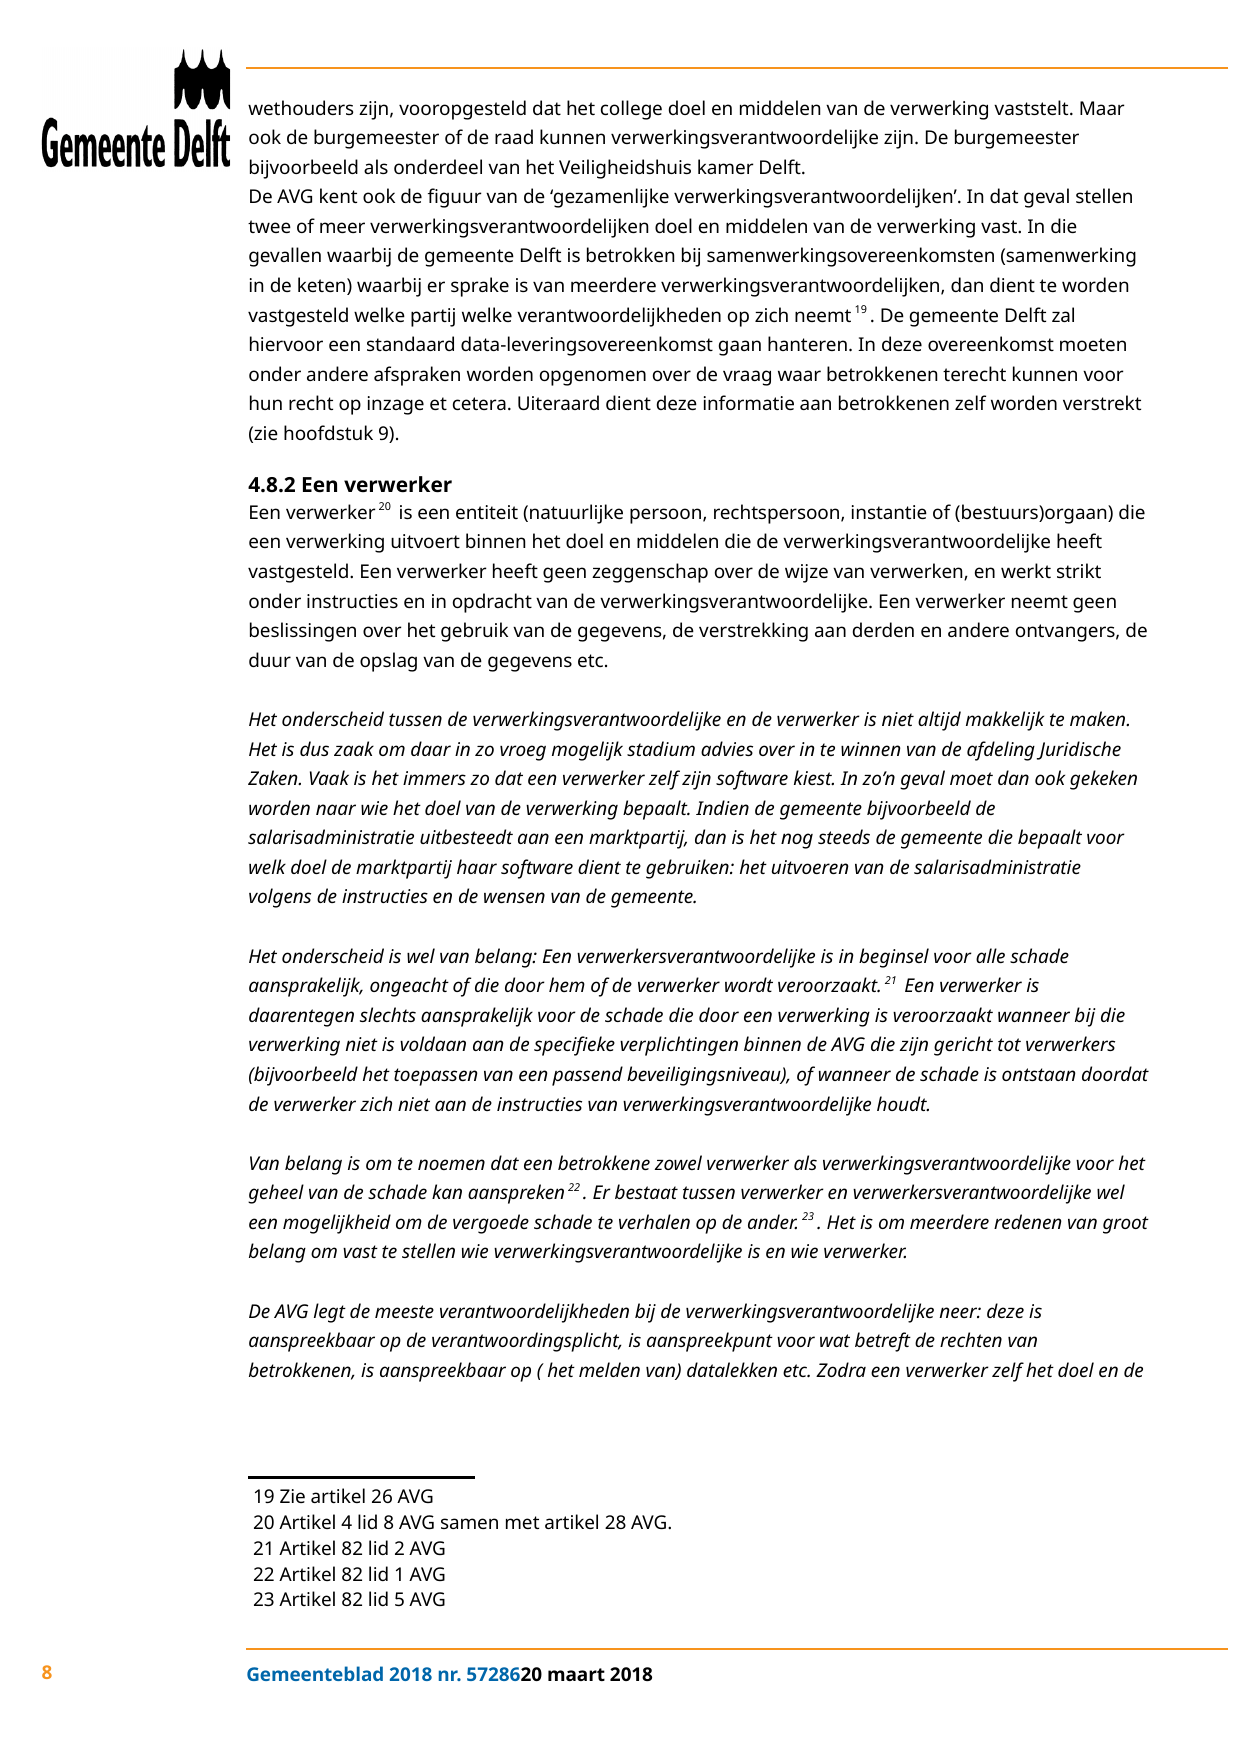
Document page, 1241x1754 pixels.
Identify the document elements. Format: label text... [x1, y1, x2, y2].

text 4.8.2 Een verwerker [248, 471, 1152, 499]
text De AVG kent ook de figuur van de ‘gezamenlijke verwerkingsverantwoordelijken’. In dat geval stellen twee of meer verwerkingsverantwoordelijken doel en middelen van de verwerking vast. In die gevallen waarbij de gemeente Delft is betrokken bij samenwerkingsovereenkomsten (samenwerking in de keten) waarbij er sprake is van meerdere verwerkingsverantwoordelijken, dan dient te worden vastgesteld welke partij welke verantwoordelijkheden op zich neemt. De gemeente Delft zal hiervoor een standaard data-leveringsovereenkomst gaan hanteren. In deze overeenkomst moeten onder andere afspraken worden opgenomen over de vraag waar betrokkenen terecht kunnen voor hun recht op inzage et cetera. Uiteraard dient deze informatie aan betrokkenen zelf worden verstrekt (zie hoofdstuk 9). [248, 183, 1152, 446]
text Zie artikel 26 AVG [248, 1483, 1152, 1509]
text Artikel 4 lid 8 AVG samen met artikel 28 AVG. [248, 1509, 1152, 1535]
table_header Het onderscheid tussen de verwerkingsverantwoordelijke en de verwerker is niet altijd makkelijk te maken. Het is dus zaak om daar in zo vroeg mogelijk stadium advies over in te winnen van de afdeling Juridische Zaken. Vaak is het immers zo dat een verwerker zelf zijn software kiest. In zo’n geval moet dan ook gekeken worden naar wie het doel van de verwerking bepaalt. Indien de gemeente bijvoorbeeld de salarisadministratie uitbesteedt aan een marktpartij, dan is het nog steeds de gemeente die bepaalt voor welk doel de marktpartij haar software dient te gebruiken: het uitvoeren van de salarisadministratie volgens de instructies en de wensen van de gemeente. Het onderscheid is wel van belang: Een verwerkersverantwoordelijke is in beginsel voor alle schade aansprakelijk, ongeacht of die door hem of de verwerker wordt veroorzaakt. Een verwerker is daarentegen slechts aansprakelijk voor de schade die door een verwerking is veroorzaakt wanneer bij die verwerking niet is voldaan aan de specifieke verplichtingen binnen de AVG die zijn gericht tot verwerkers (bijvoorbeeld het toepassen van een passend beveiligingsniveau), of wanneer de schade is ontstaan doordat de verwerker zich niet aan de instructies van verwerkingsverantwoordelijke houdt. Van belang is om te noemen dat een betrokkene zowel verwerker als verwerkingsverantwoordelijke voor het geheel van de schade kan aanspreken. Er bestaat tussen verwerker en verwerkersverantwoordelijke wel een mogelijkheid om de vergoede schade te verhalen op de ander.. Het is om meerdere redenen van groot belang om vast te stellen wie verwerkingsverantwoordelijke is en wie verwerker. De AVG legt de meeste verantwoordelijkheden bij de verwerkingsverantwoordelijke neer: deze is aanspreekbaar op de verantwoordingsplicht, is aanspreekpunt voor wat betreft de rechten van betrokkenen, is aanspreekbaar op ( het melden van) datalekken etc. Zodra een verwerker zelf het doel en de [248, 706, 1152, 1383]
text wethouders zijn, vooropgesteld dat het college doel en middelen van de verwerking vaststelt. Maar ook de burgemeester of de raad kunnen verwerkingsverantwoordelijke zijn. De burgemeester bijvoorbeeld als onderdeel van het Veiligheidshuis kamer Delft. [248, 95, 1152, 180]
text Een verwerker is een entiteit (natuurlijke persoon, rechtspersoon, instantie of (bestuurs)orgaan) die een verwerking uitvoert binnen het doel en middelen die de verwerkingsverantwoordelijke heeft vastgesteld. Een verwerker heeft geen zeggenschap over de wijze van verwerken, en werkt strikt onder instructies en in opdracht van de verwerkingsverantwoordelijke. Een verwerker neemt geen beslissingen over het gebruik van de gegevens, de verstrekking aan derden en andere ontvangers, de duur van de opslag van de gegevens etc. [248, 499, 1152, 673]
picture [41, 47, 231, 172]
